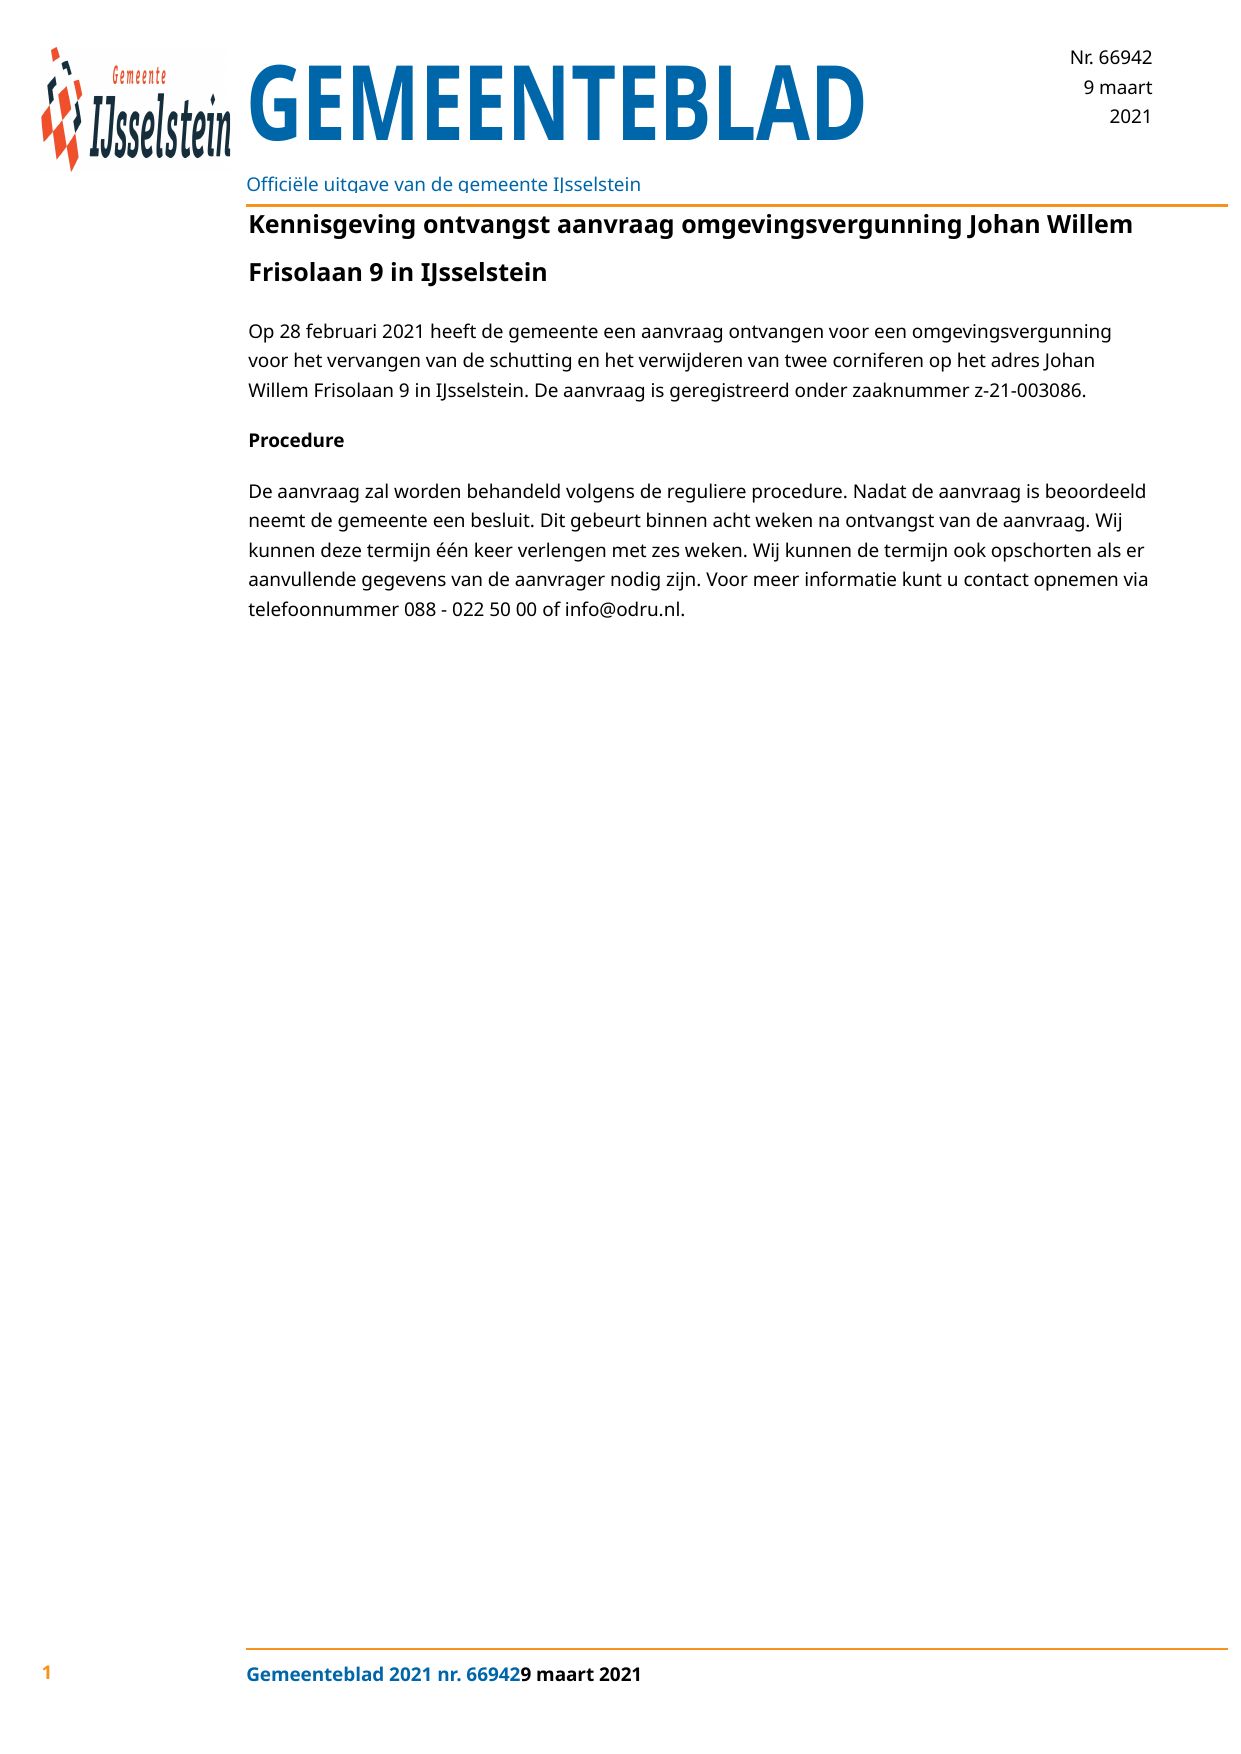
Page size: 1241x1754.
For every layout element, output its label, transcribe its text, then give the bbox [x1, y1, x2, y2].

text Op 28 februari 2021 heeft de gemeente een aanvraag ontvangen voor een omgevingsvergunning voor het vervangen van de schutting en het verwijderen van twee corniferen op het adres Johan Willem Frisolaan 9 in IJsselstein. De aanvraag is geregistreerd onder zaaknummer z-21-003086. [248, 318, 1152, 403]
text De aanvraag zal worden behandeld volgens de reguliere procedure. Nadat de aanvraag is beoordeeld neemt de gemeente een besluit. Dit gebeurt binnen acht weken na ontvangst van de aanvraag. Wij kunnen deze termijn één keer verlengen met zes weken. Wij kunnen de termijn ook opschorten als er aanvullende gegevens van de aanvrager nodig zijn. Voor meer informatie kunt u contact opnemen via telefoonnummer 088 - 022 50 00 of info@odru.nl. [248, 478, 1152, 622]
text Kennisgeving ontvangst aanvraag omgevingsvergunning Johan Willem Frisolaan 9 in IJsselstein [248, 207, 1152, 288]
text Procedure [248, 427, 1152, 453]
picture [41, 47, 231, 172]
